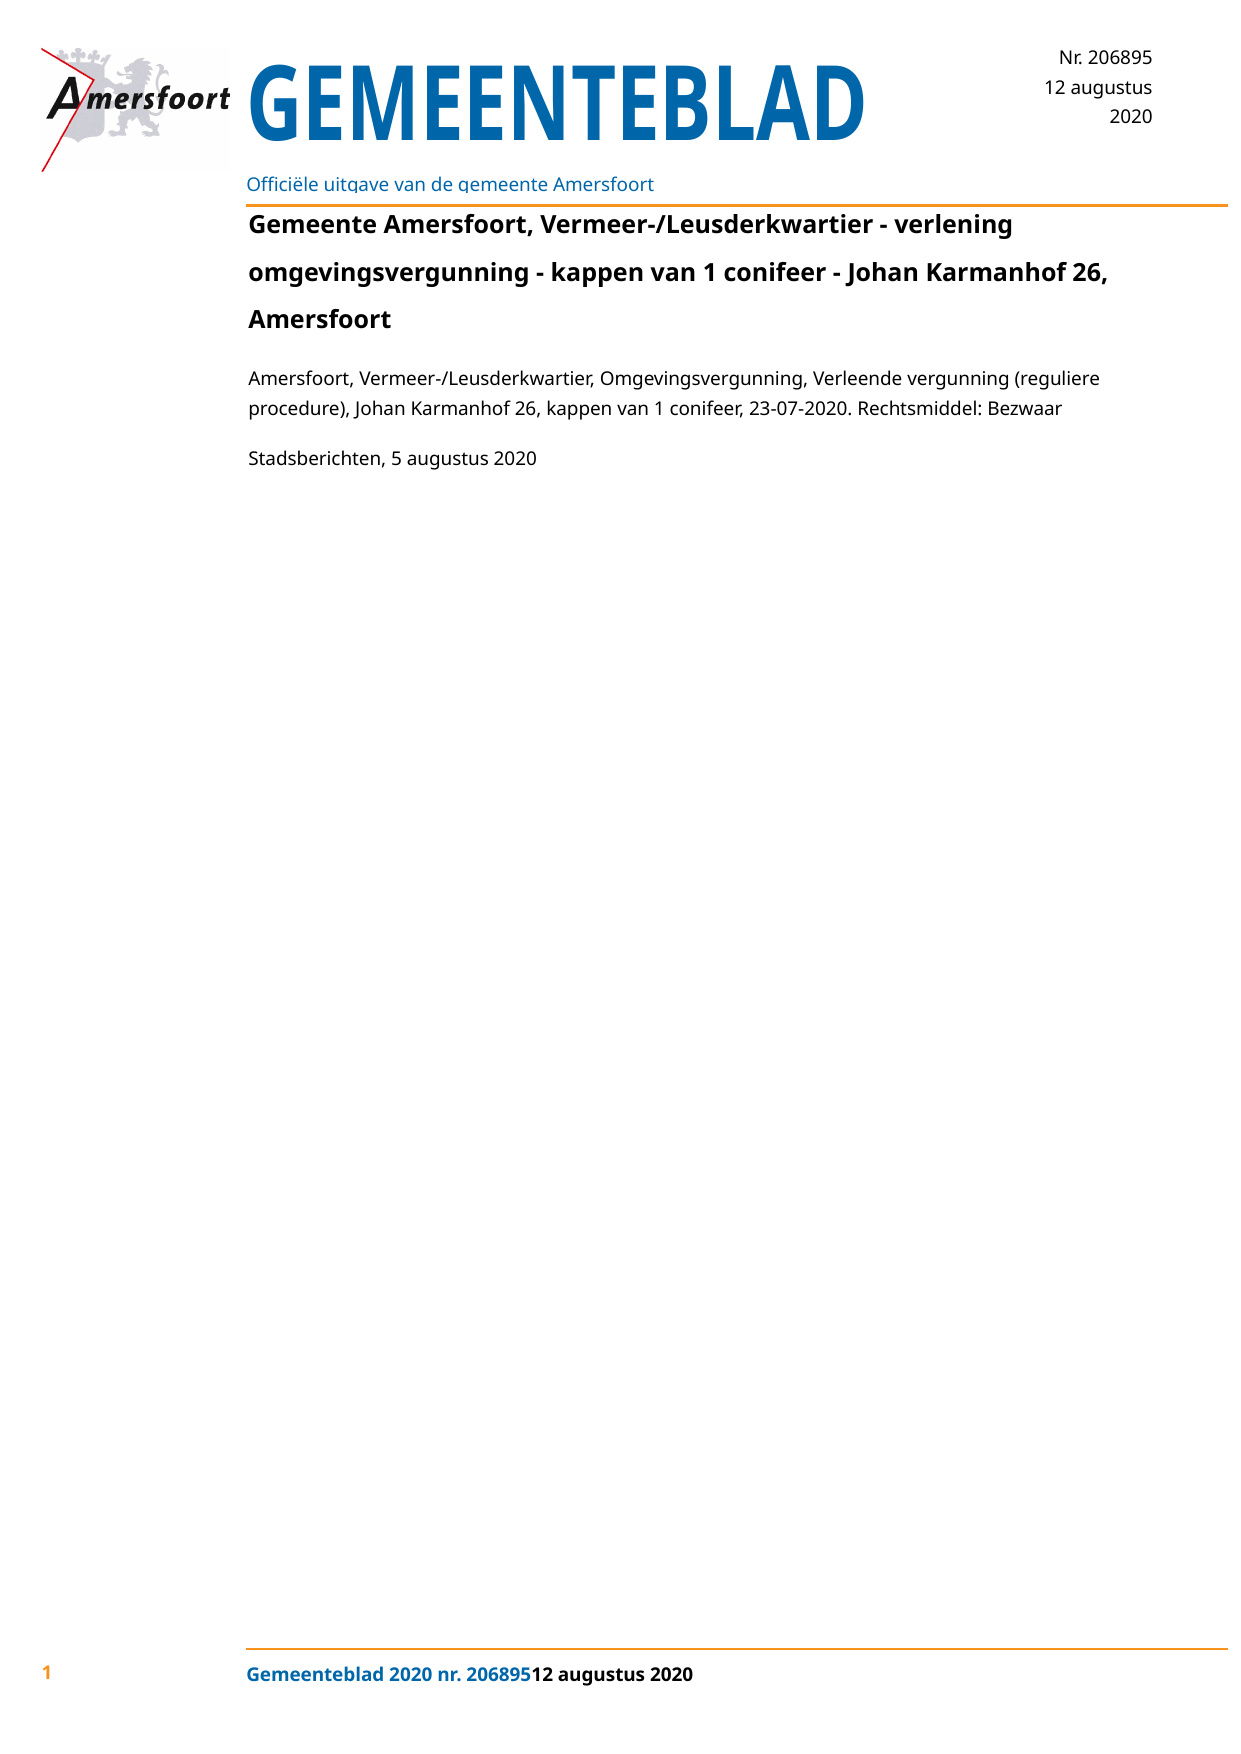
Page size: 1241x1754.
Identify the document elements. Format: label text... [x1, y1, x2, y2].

text Stadsberichten, 5 augustus 2020 [248, 446, 1152, 471]
text Amersfoort, Vermeer-/Leusderkwartier, Omgevingsvergunning, Verleende vergunning (reguliere procedure), Johan Karmanhof 26, kappen van 1 conifeer, 23-07-2020. Rechtsmiddel: Bezwaar [248, 366, 1152, 421]
picture [41, 47, 231, 172]
text Gemeente Amersfoort, Vermeer-/Leusderkwartier - verlening omgevingsvergunning - kappen van 1 conifeer - Johan Karmanhof 26, Amersfoort [248, 207, 1152, 336]
